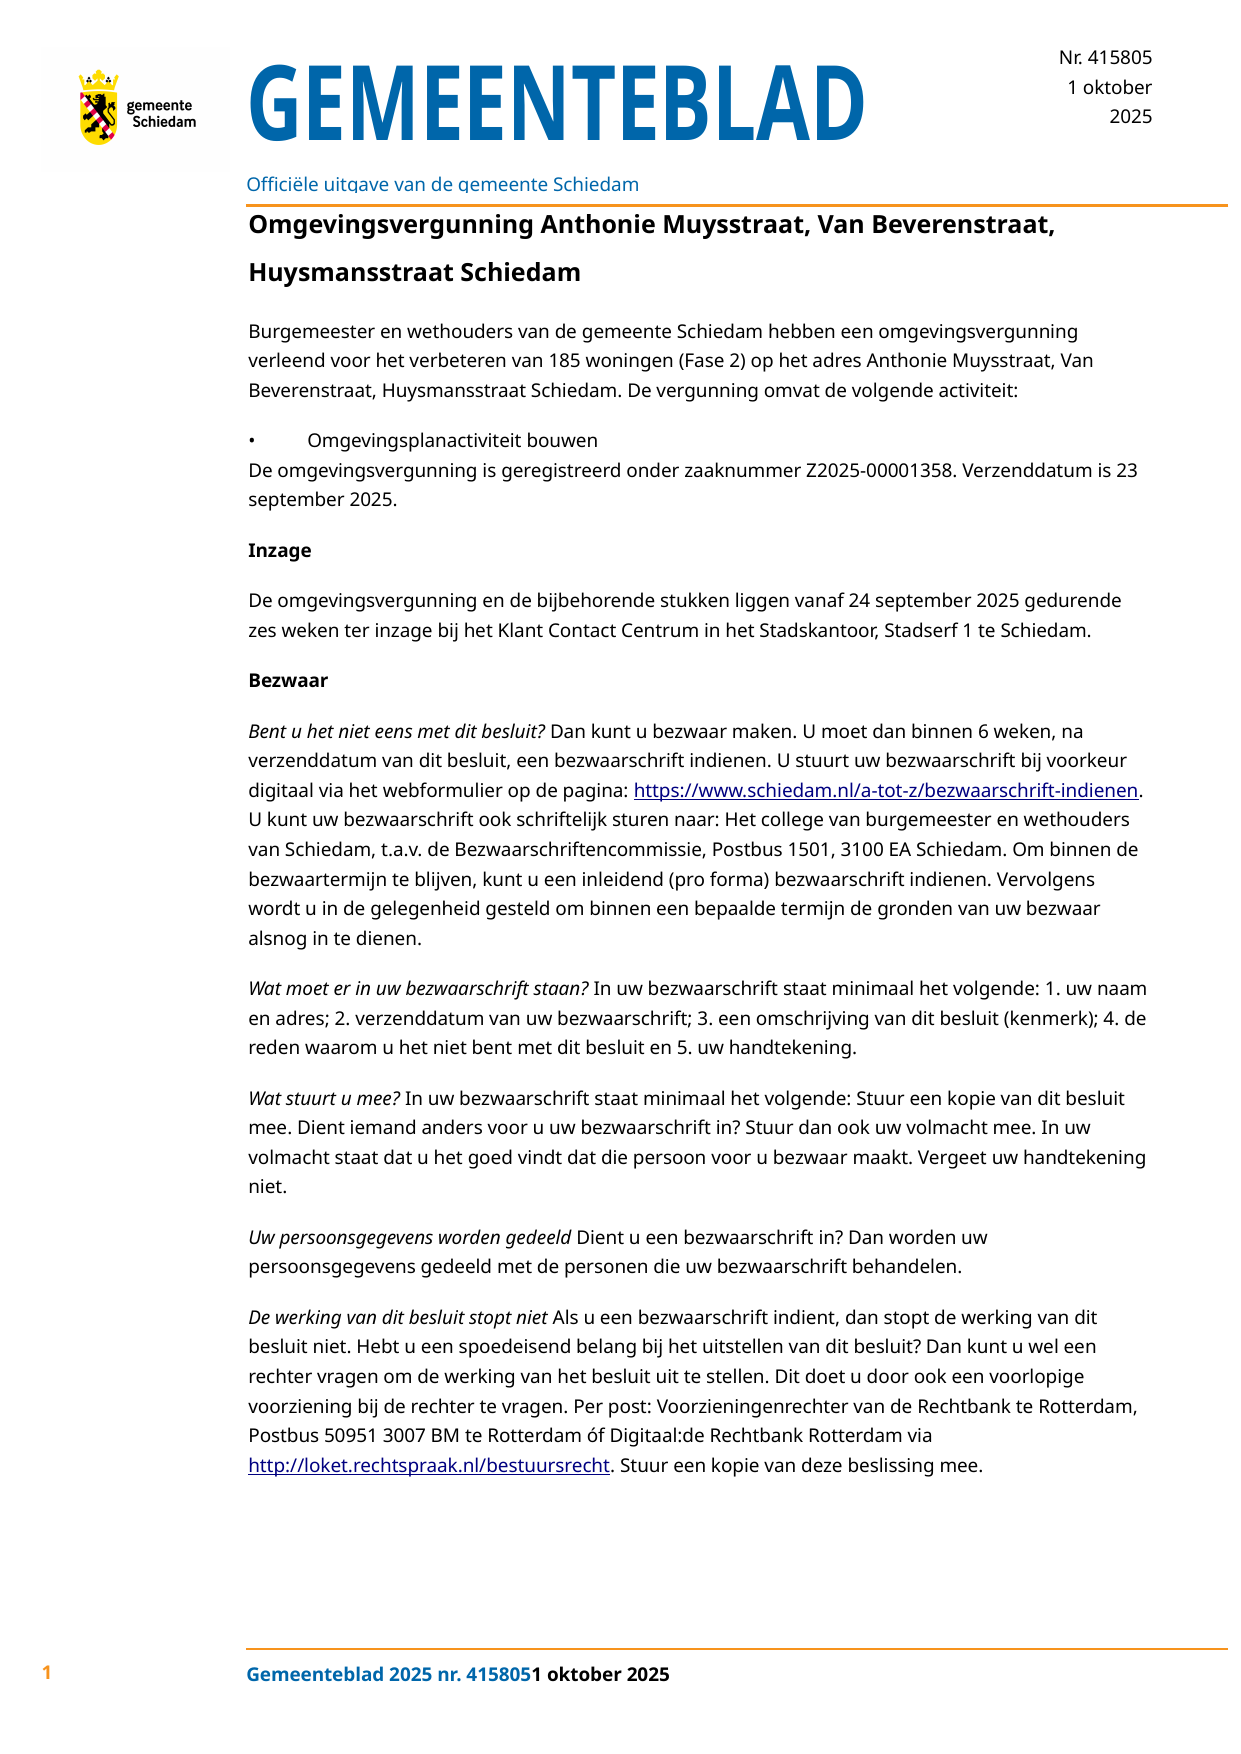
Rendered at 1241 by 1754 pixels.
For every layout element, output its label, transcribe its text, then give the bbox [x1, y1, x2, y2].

text Uw persoonsgegevens worden gedeeld Dient u een bezwaarschrift in? Dan worden uw persoonsgegevens gedeeld met de personen die uw bezwaarschrift behandelen. [248, 1224, 1152, 1279]
text Burgemeester en wethouders van de gemeente Schiedam hebben een omgevingsvergunning verleend voor het verbeteren van 185 woningen (Fase 2) op het adres Anthonie Muysstraat, Van Beverenstraat, Huysmansstraat Schiedam. De vergunning omvat de volgende activiteit: [248, 318, 1152, 403]
text De werking van dit besluit stopt niet Als u een bezwaarschrift indient, dan stopt de werking van dit besluit niet. Hebt u een spoedeisend belang bij het uitstellen van dit besluit? Dan kunt u wel een rechter vragen om de werking van het besluit uit te stellen. Dit doet u door ook een voorlopige voorziening bij de rechter te vragen. Per post: Voorzieningenrechter van de Rechtbank te Rotterdam, Postbus 50951 3007 BM te Rotterdam óf Digitaal:de Rechtbank Rotterdam via http://loket.rechtspraak.nl/bestuursrecht. Stuur een kopie van deze beslissing mee. [248, 1304, 1152, 1478]
text De omgevingsvergunning en de bijbehorende stukken liggen vanaf 24 september 2025 gedurende zes weken ter inzage bij het Klant Contact Centrum in het Stadskantoor, Stadserf 1 te Schiedam. [248, 587, 1152, 643]
text Wat moet er in uw bezwaarschrift staan? In uw bezwaarschrift staat minimaal het volgende: 1. uw naam en adres; 2. verzenddatum van uw bezwaarschrift; 3. een omschrijving van dit besluit (kenmerk); 4. de reden waarom u het niet bent met dit besluit en 5. uw handtekening. [248, 975, 1152, 1060]
list Omgevingsplanactiviteit bouwen [248, 427, 1152, 453]
text Wat stuurt u mee? In uw bezwaarschrift staat minimaal het volgende: Stuur een kopie van dit besluit mee. Dient iemand anders voor u uw bezwaarschrift in? Stuur dan ook uw volmacht mee. In uw volmacht staat dat u het goed vindt dat die persoon voor u bezwaar maakt. Vergeet uw handtekening niet. [248, 1085, 1152, 1199]
picture [41, 47, 231, 172]
text Omgevingsvergunning Anthonie Muysstraat, Van Beverenstraat, Huysmansstraat Schiedam [248, 207, 1152, 288]
text Inzage [248, 537, 1152, 563]
text Bezwaar [248, 667, 1152, 693]
text Bent u het niet eens met dit besluit? Dan kunt u bezwaar maken. U moet dan binnen 6 weken, na verzenddatum van dit besluit, een bezwaarschrift indienen. U stuurt uw bezwaarschrift bij voorkeur digitaal via het webformulier op de pagina: https://www.schiedam.nl/a-tot-z/bezwaarschrift-indienen. U kunt uw bezwaarschrift ook schriftelijk sturen naar: Het college van burgemeester en wethouders van Schiedam, t.a.v. de Bezwaarschriftencommissie, Postbus 1501, 3100 EA Schiedam. Om binnen de bezwaartermijn te blijven, kunt u een inleidend (pro forma) bezwaarschrift indienen. Vervolgens wordt u in de gelegenheid gesteld om binnen een bepaalde termijn de gronden van uw bezwaar alsnog in te dienen. [248, 718, 1152, 951]
text De omgevingsvergunning is geregistreerd onder zaaknummer Z2025-00001358. Verzenddatum is 23 september 2025. [248, 457, 1152, 512]
